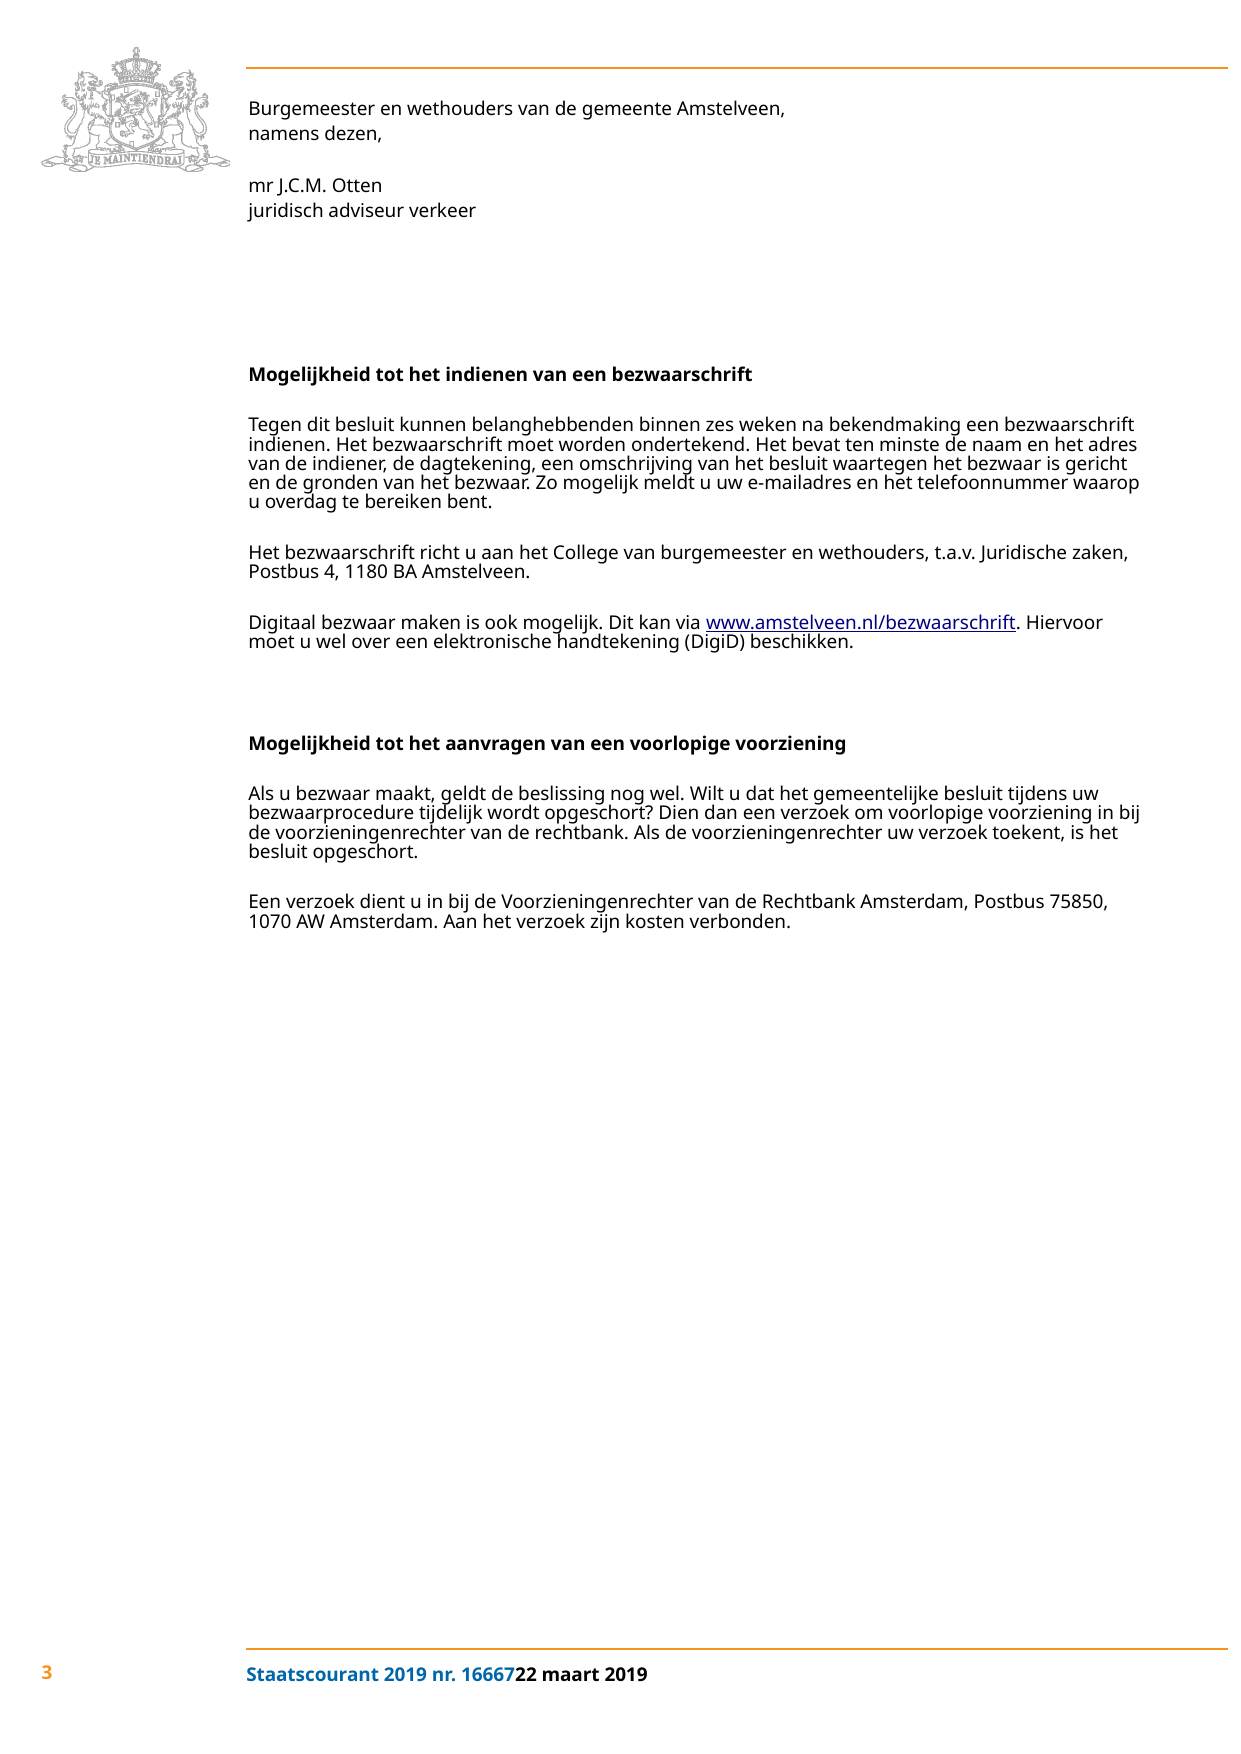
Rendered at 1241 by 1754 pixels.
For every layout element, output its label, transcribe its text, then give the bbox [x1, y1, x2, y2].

text Burgemeester en wethouders van de gemeente Amstelveen, [248, 95, 1152, 121]
text Het bezwaarschrift richt u aan het College van burgemeester en wethouders, t.a.v. Juridische zaken, Postbus 4, 1180 BA Amstelveen. [248, 544, 1152, 583]
text mr J.C.M. Otten [248, 172, 1152, 198]
picture [41, 47, 231, 172]
text Als u bezwaar maakt, geldt de beslissing nog wel. Wilt u dat het gemeentelijke besluit tijdens uw bezwaarprocedure tijdelijk wordt opgeschort? Dien dan een verzoek om voorlopige voorziening in bij de voorzieningenrechter van de rechtbank. Als de voorzieningenrechter uw verzoek toekent, is het besluit opgeschort. [248, 785, 1152, 862]
text Een verzoek dient u in bij de Voorzieningenrechter van de Rechtbank Amsterdam, Postbus 75850, 1070 AW Amsterdam. Aan het verzoek zijn kosten verbonden. [248, 893, 1152, 932]
text namens dezen, [248, 121, 1152, 146]
text Mogelijkheid tot het indienen van een bezwaarschrift [248, 366, 1152, 385]
text Digitaal bezwaar maken is ook mogelijk. Dit kan via www.amstelveen.nl/bezwaarschrift. Hiervoor moet u wel over een elektronische handtekening (DigiD) beschikken. [248, 614, 1152, 652]
text Tegen dit besluit kunnen belanghebbenden binnen zes weken na bekendmaking een bezwaarschrift indienen. Het bezwaarschrift moet worden ondertekend. Het bevat ten minste de naam en het adres van de indiener, de dagtekening, een omschrijving van het besluit waartegen het bezwaar is gericht en de gronden van het bezwaar. Zo mogelijk meldt u uw e-mailadres en het telefoonnummer waarop u overdag te bereiken bent. [248, 416, 1152, 513]
text juridisch adviseur verkeer [248, 198, 1152, 223]
text Mogelijkheid tot het aanvragen van een voorlopige voorziening [248, 734, 1152, 754]
